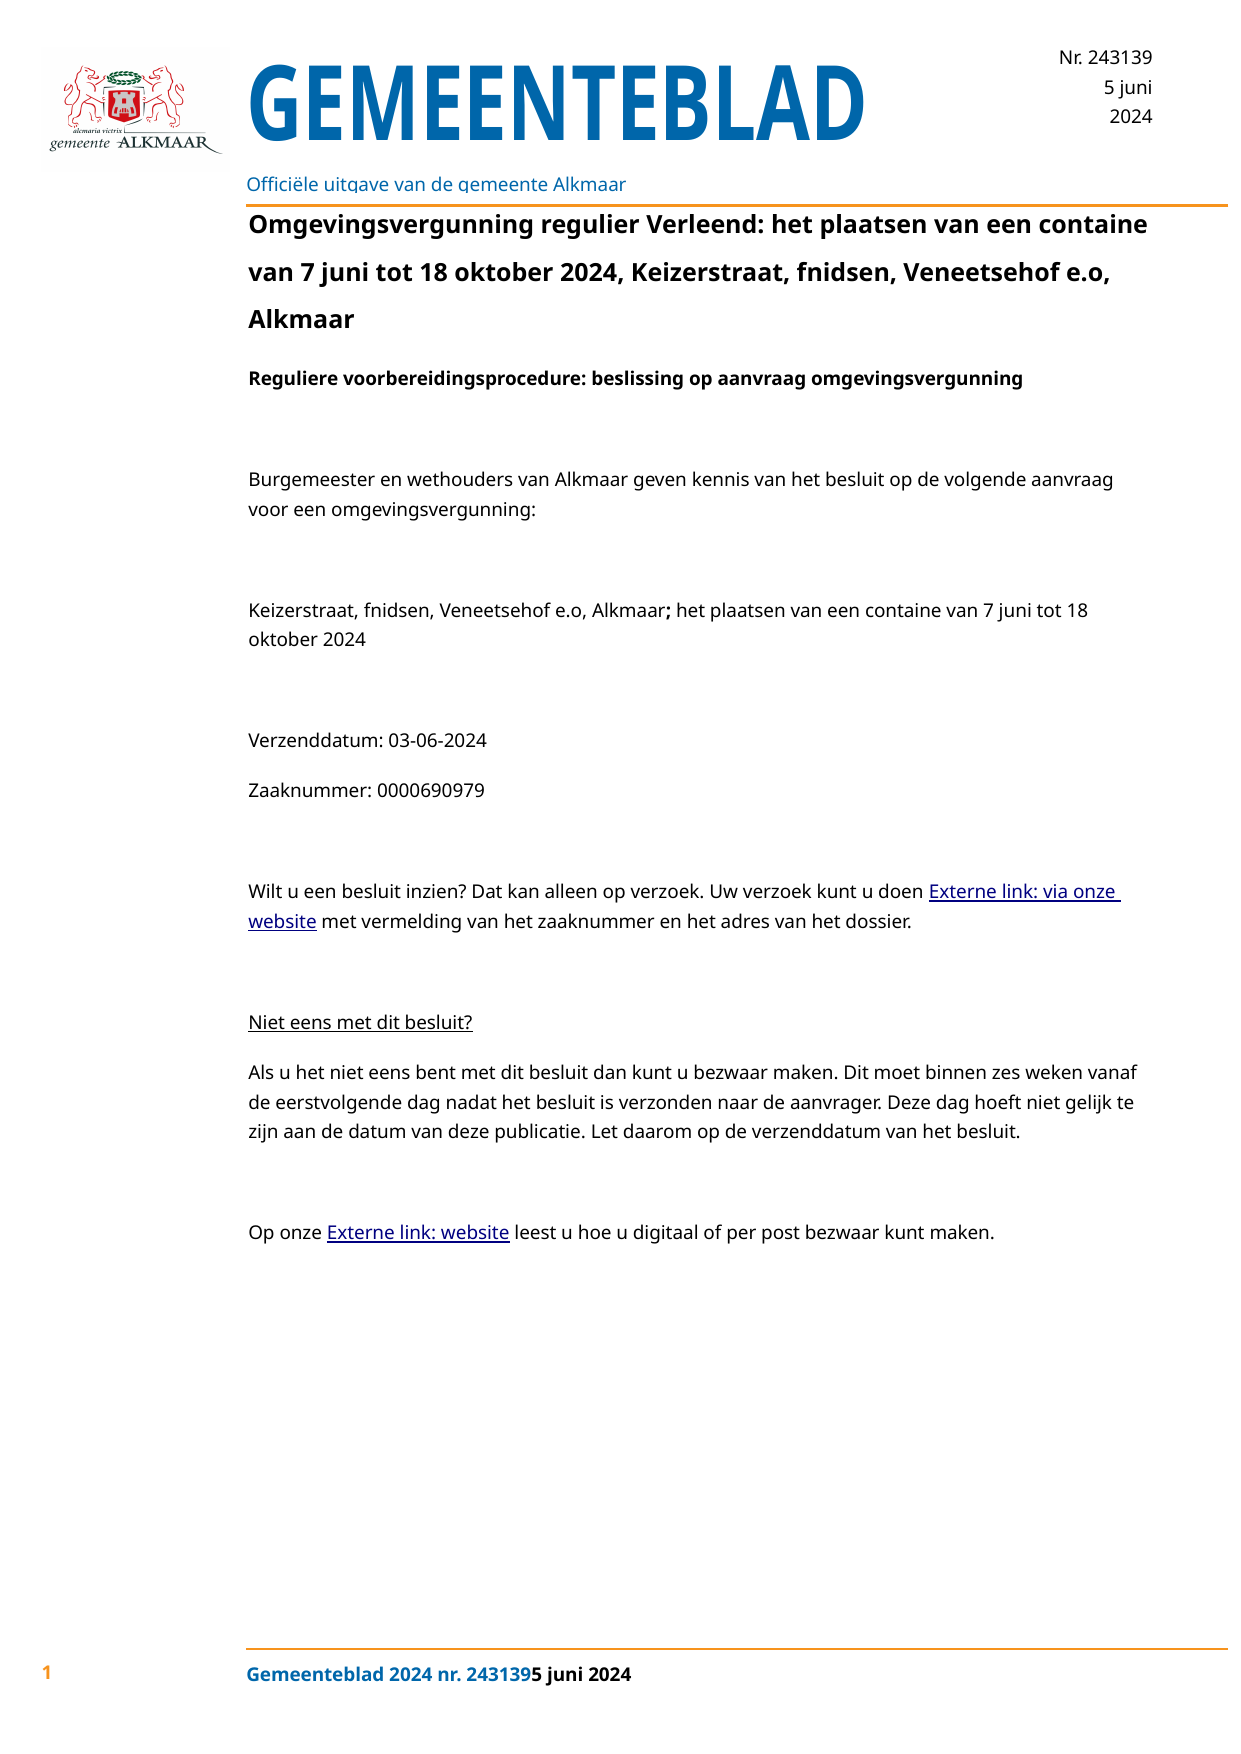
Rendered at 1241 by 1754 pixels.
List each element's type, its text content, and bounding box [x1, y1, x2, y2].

text Keizerstraat, fnidsen, Veneetsehof e.o, Alkmaar; het plaatsen van een containe van 7 juni tot 18 oktober 2024 [248, 597, 1152, 652]
picture [41, 47, 231, 172]
text Reguliere voorbereidingsprocedure: beslissing op aanvraag omgevingsvergunning [248, 366, 1152, 391]
text Burgemeester en wethouders van Alkmaar geven kennis van het besluit op de volgende aanvraag voor een omgevingsvergunning: [248, 466, 1152, 522]
text Verzenddatum: 03-06-2024 [248, 727, 1152, 753]
text Als u het niet eens bent met dit besluit dan kunt u bezwaar maken. Dit moet binnen zes weken vanaf de eerstvolgende dag nadat het besluit is verzonden naar de aanvrager. Deze dag hoeft niet gelijk te zijn aan de datum van deze publicatie. Let daarom op de verzenddatum van het besluit. [248, 1059, 1152, 1144]
text Omgevingsvergunning regulier Verleend: het plaatsen van een containe van 7 juni tot 18 oktober 2024, Keizerstraat, fnidsen, Veneetsehof e.o, Alkmaar [248, 207, 1152, 336]
text Wilt u een besluit inzien? Dat kan alleen op verzoek. Uw verzoek kunt u doen Externe link: via onze website met vermelding van het zaaknummer en het adres van het dossier. [248, 878, 1152, 934]
text Op onze Externe link: website leest u hoe u digitaal of per post bezwaar kunt maken. [248, 1219, 1152, 1245]
text Zaaknummer: 0000690979 [248, 778, 1152, 803]
text Niet eens met dit besluit? [248, 1009, 1152, 1034]
